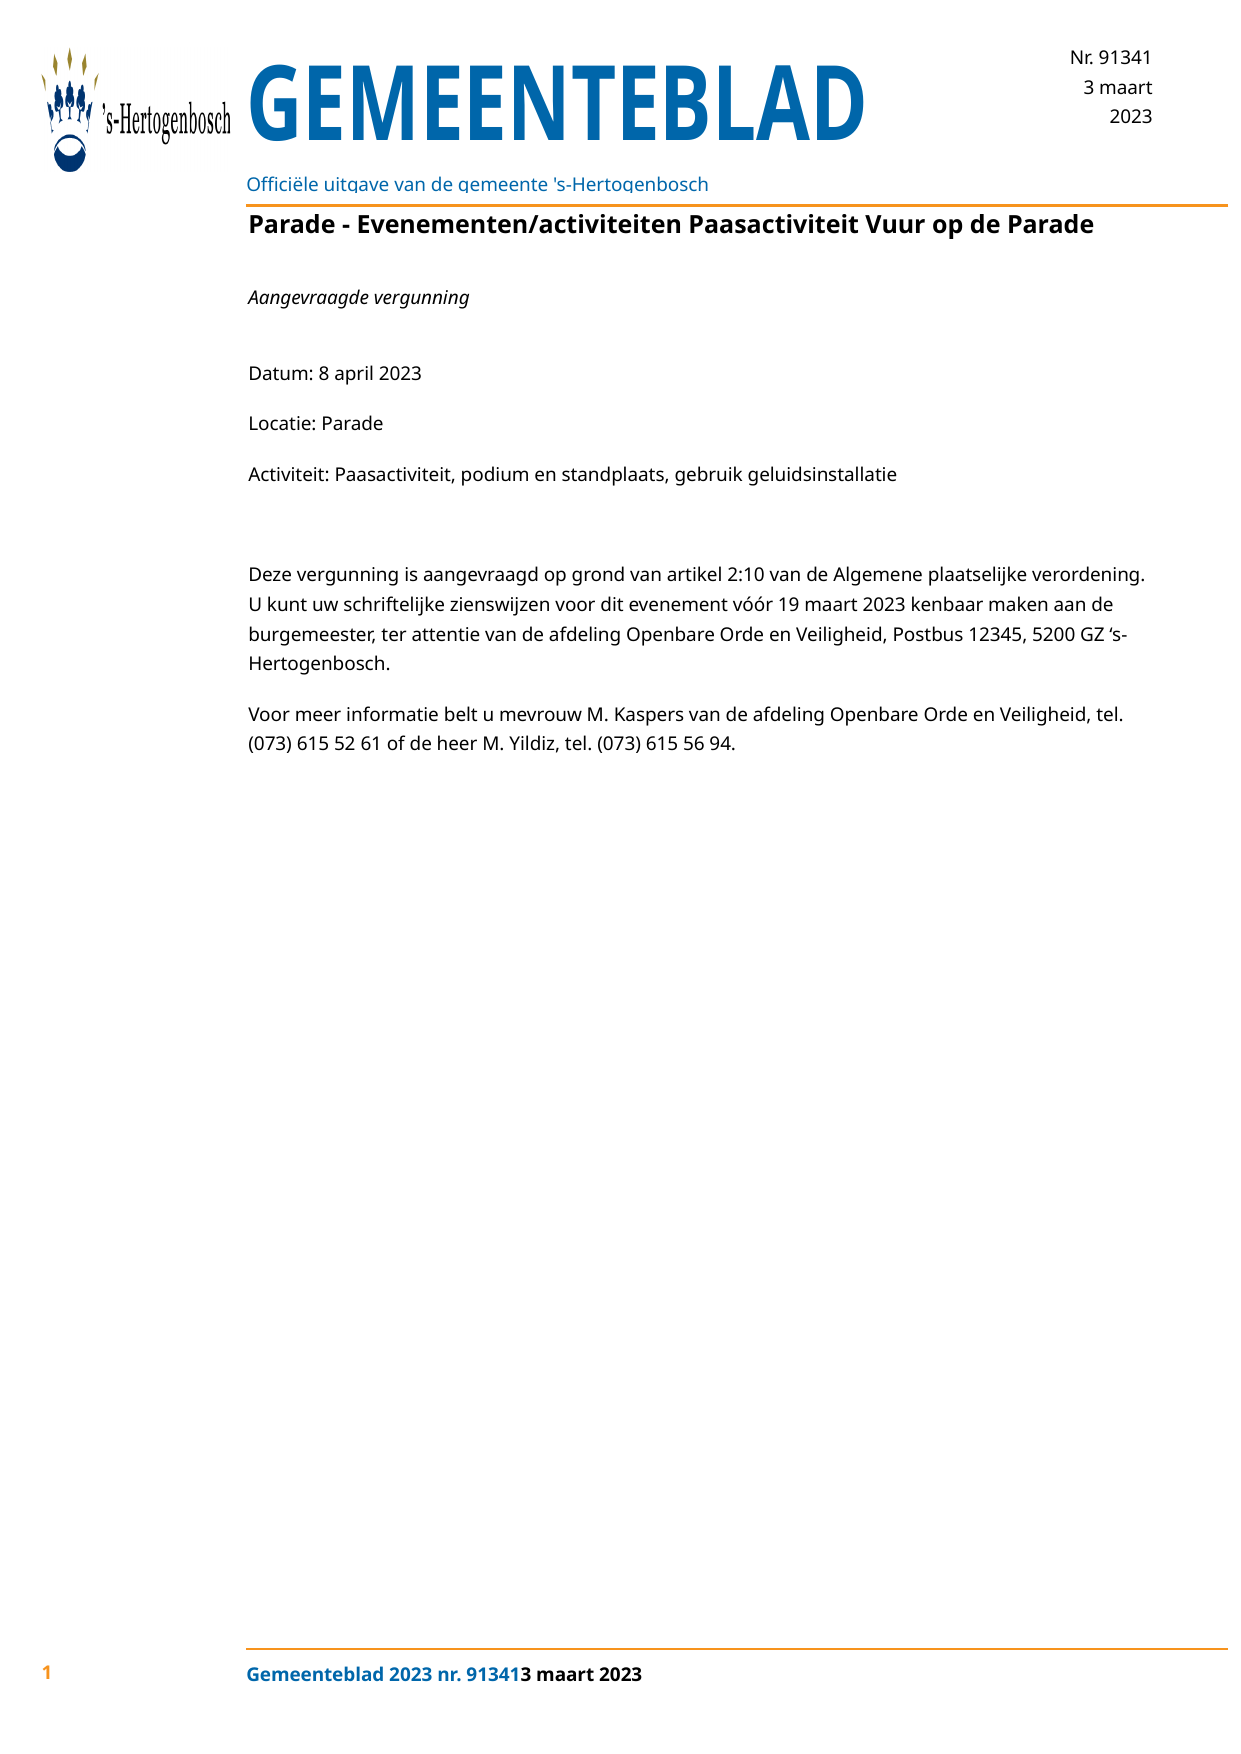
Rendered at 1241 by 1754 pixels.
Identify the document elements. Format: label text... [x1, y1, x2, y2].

text Deze vergunning is aangevraagd op grond van artikel 2:10 van de Algemene plaatselijke verordening. U kunt uw schriftelijke zienswijzen voor dit evenement vóór 19 maart 2023 kenbaar maken aan de burgemeester, ter attentie van de afdeling Openbare Orde en Veiligheid, Postbus 12345, 5200 GZ ‘s-Hertogenbosch. [248, 562, 1152, 676]
text Activiteit: Paasactiviteit, podium en standplaats, gebruik geluidsinstallatie [248, 461, 1152, 487]
text Aangevraagde vergunning [248, 284, 1152, 309]
text Parade - Evenementen/activiteiten Paasactiviteit Vuur op de Parade [248, 207, 1152, 241]
text Locatie: Parade [248, 410, 1152, 436]
text Voor meer informatie belt u mevrouw M. Kaspers van de afdeling Openbare Orde en Veiligheid, tel. (073) 615 52 61 of de heer M. Yildiz, tel. (073) 615 56 94. [248, 701, 1152, 756]
text Datum: 8 april 2023 [248, 360, 1152, 386]
picture [41, 47, 231, 172]
